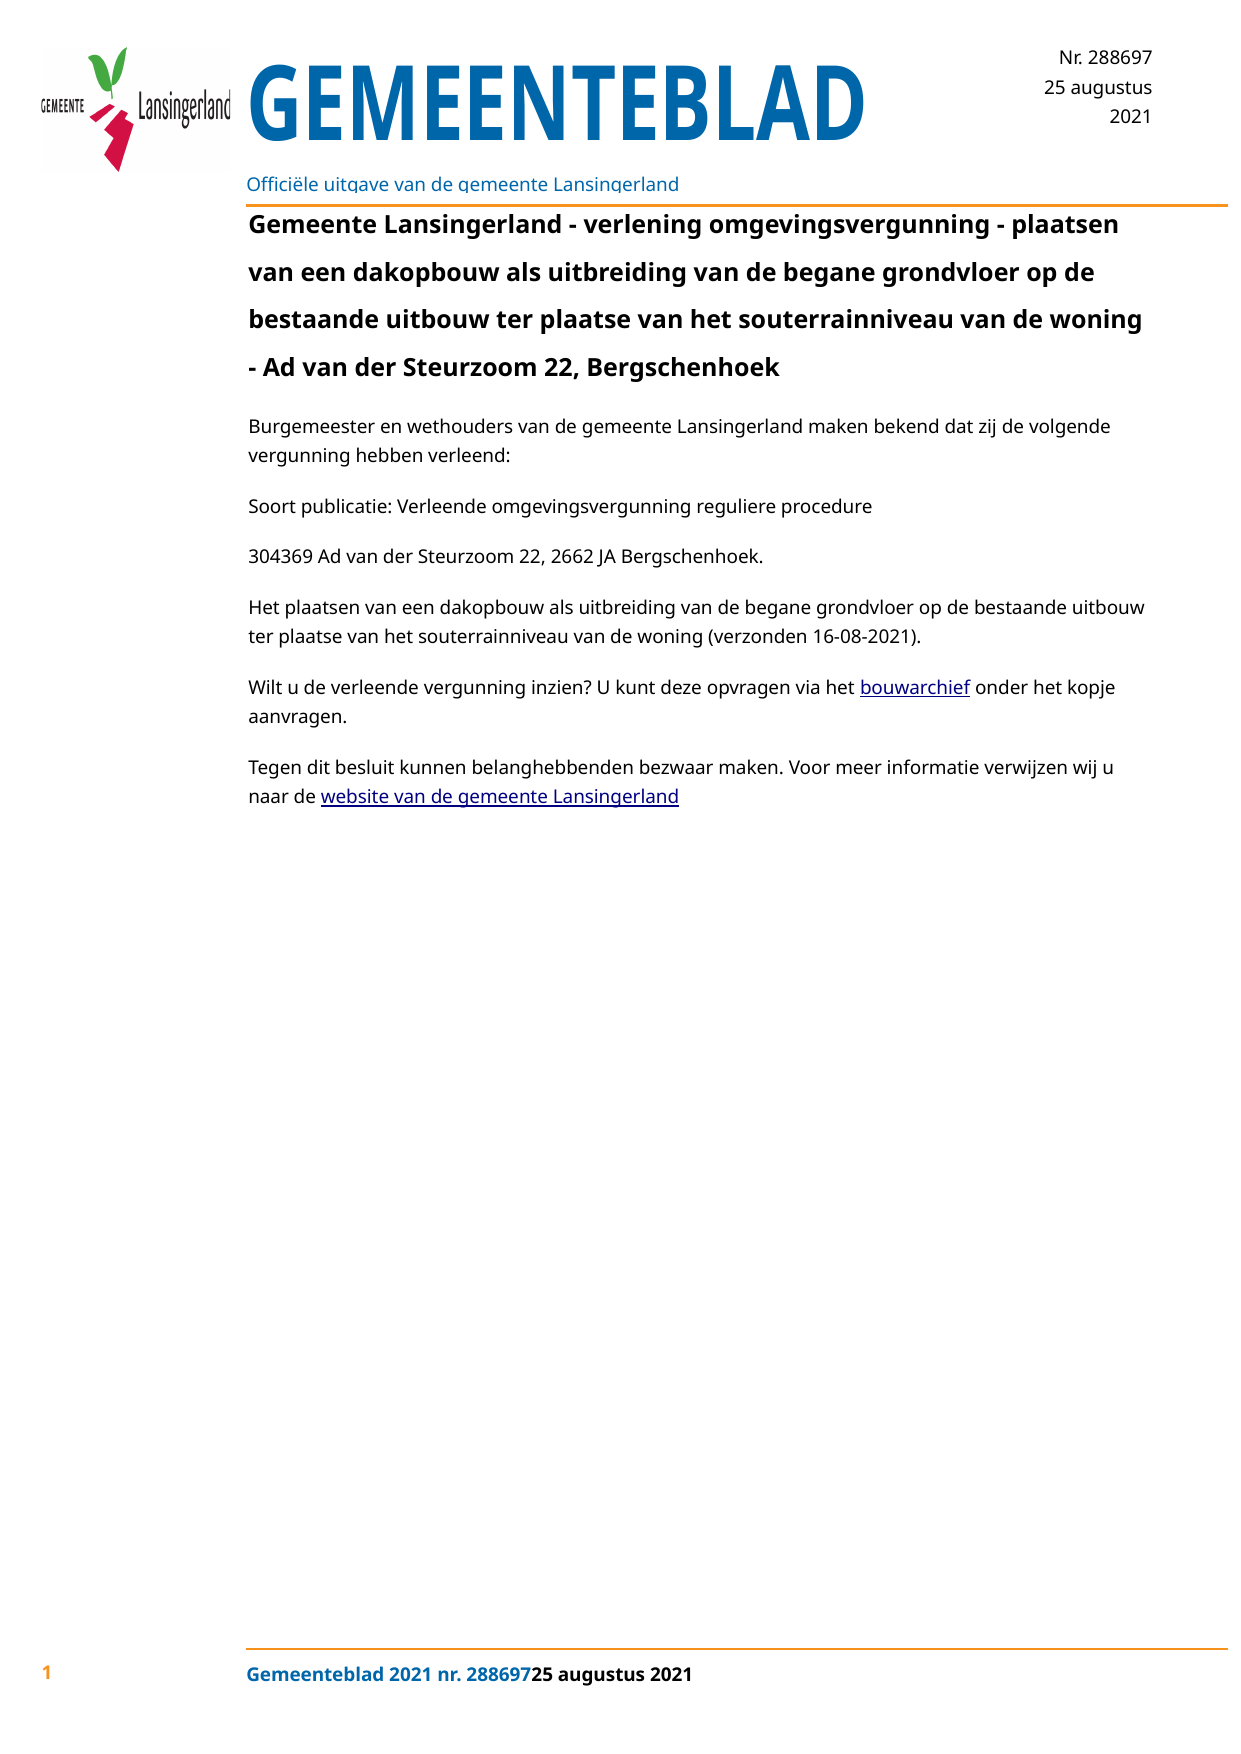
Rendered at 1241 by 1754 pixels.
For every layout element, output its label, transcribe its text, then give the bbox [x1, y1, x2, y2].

text Het plaatsen van een dakopbouw als uitbreiding van de begane grondvloer op de bestaande uitbouw ter plaatse van het souterrainniveau van de woning (verzonden 16-08-2021). [248, 594, 1152, 649]
picture [41, 47, 231, 172]
text Tegen dit besluit kunnen belanghebbenden bezwaar maken. Voor meer informatie verwijzen wij u naar de website van de gemeente Lansingerland [248, 754, 1152, 809]
text Soort publicatie: Verleende omgevingsvergunning reguliere procedure [248, 493, 1152, 519]
text Burgemeester en wethouders van de gemeente Lansingerland maken bekend dat zij de volgende vergunning hebben verleend: [248, 413, 1152, 468]
text Wilt u de verleende vergunning inzien? U kunt deze opvragen via het bouwarchief onder het kopje aanvragen. [248, 674, 1152, 729]
text 304369 Ad van der Steurzoom 22, 2662 JA Bergschenhoek. [248, 543, 1152, 569]
text Gemeente Lansingerland - verlening omgevingsvergunning - plaatsen van een dakopbouw als uitbreiding van de begane grondvloer op de bestaande uitbouw ter plaatse van het souterrainniveau van de woning - Ad van der Steurzoom 22, Bergschenhoek [248, 207, 1152, 384]
